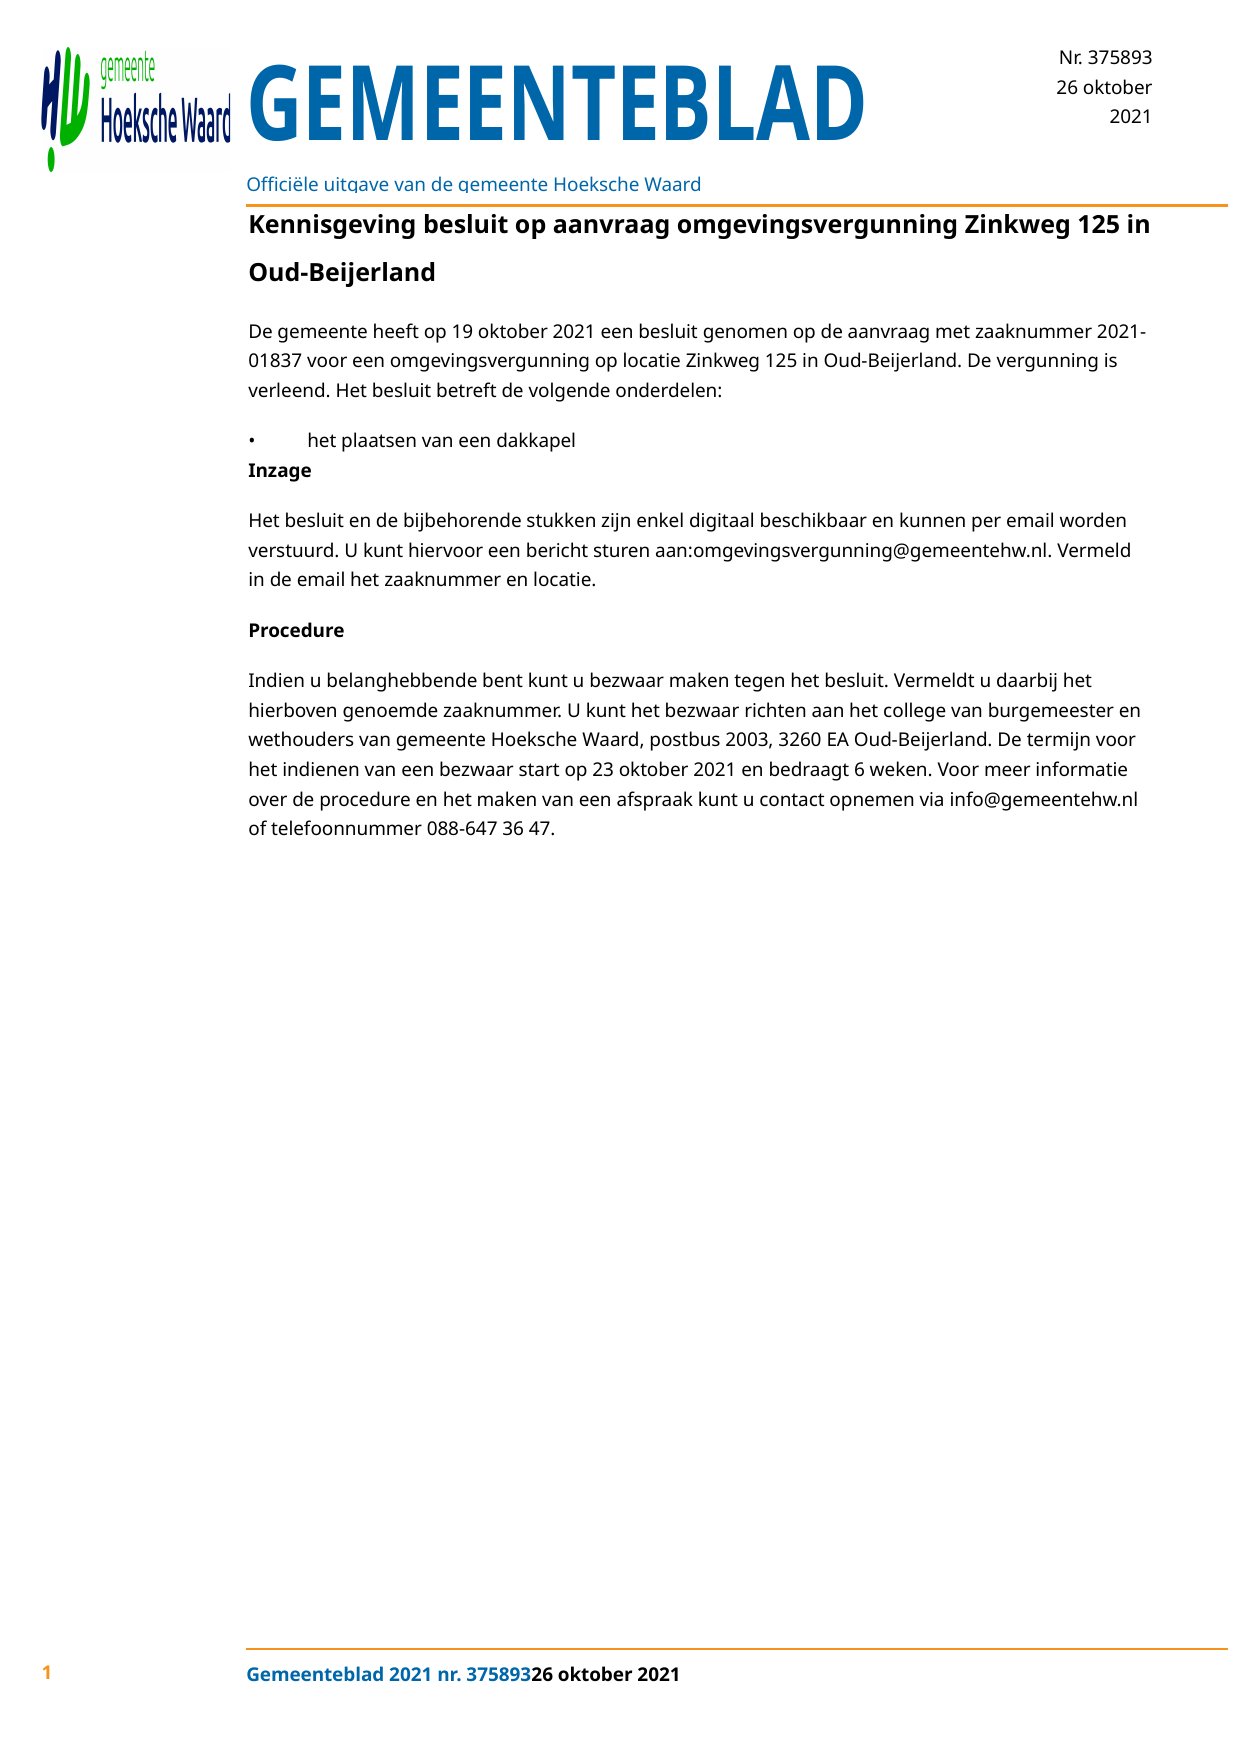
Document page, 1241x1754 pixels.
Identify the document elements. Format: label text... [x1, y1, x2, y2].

text Inzage [248, 457, 1152, 483]
text De gemeente heeft op 19 oktober 2021 een besluit genomen op de aanvraag met zaaknummer 2021-01837 voor een omgevingsvergunning op locatie Zinkweg 125 in Oud-Beijerland. De vergunning is verleend. Het besluit betreft de volgende onderdelen: [248, 318, 1152, 403]
text Procedure [248, 617, 1152, 643]
text Het besluit en de bijbehorende stukken zijn enkel digitaal beschikbaar en kunnen per email worden verstuurd. U kunt hiervoor een bericht sturen aan:omgevingsvergunning@gemeentehw.nl. Vermeld in de email het zaaknummer en locatie. [248, 507, 1152, 592]
text Kennisgeving besluit op aanvraag omgevingsvergunning Zinkweg 125 in Oud-Beijerland [248, 207, 1152, 288]
text Indien u belanghebbende bent kunt u bezwaar maken tegen het besluit. Vermeldt u daarbij het hierboven genoemde zaaknummer. U kunt het bezwaar richten aan het college van burgemeester en wethouders van gemeente Hoeksche Waard, postbus 2003, 3260 EA Oud-Beijerland. De termijn voor het indienen van een bezwaar start op 23 oktober 2021 en bedraagt 6 weken. Voor meer informatie over de procedure en het maken van een afspraak kunt u contact opnemen via info@gemeentehw.nl of telefoonnummer 088-647 36 47. [248, 667, 1152, 841]
list het plaatsen van een dakkapel [248, 427, 1152, 453]
picture [41, 47, 231, 172]
